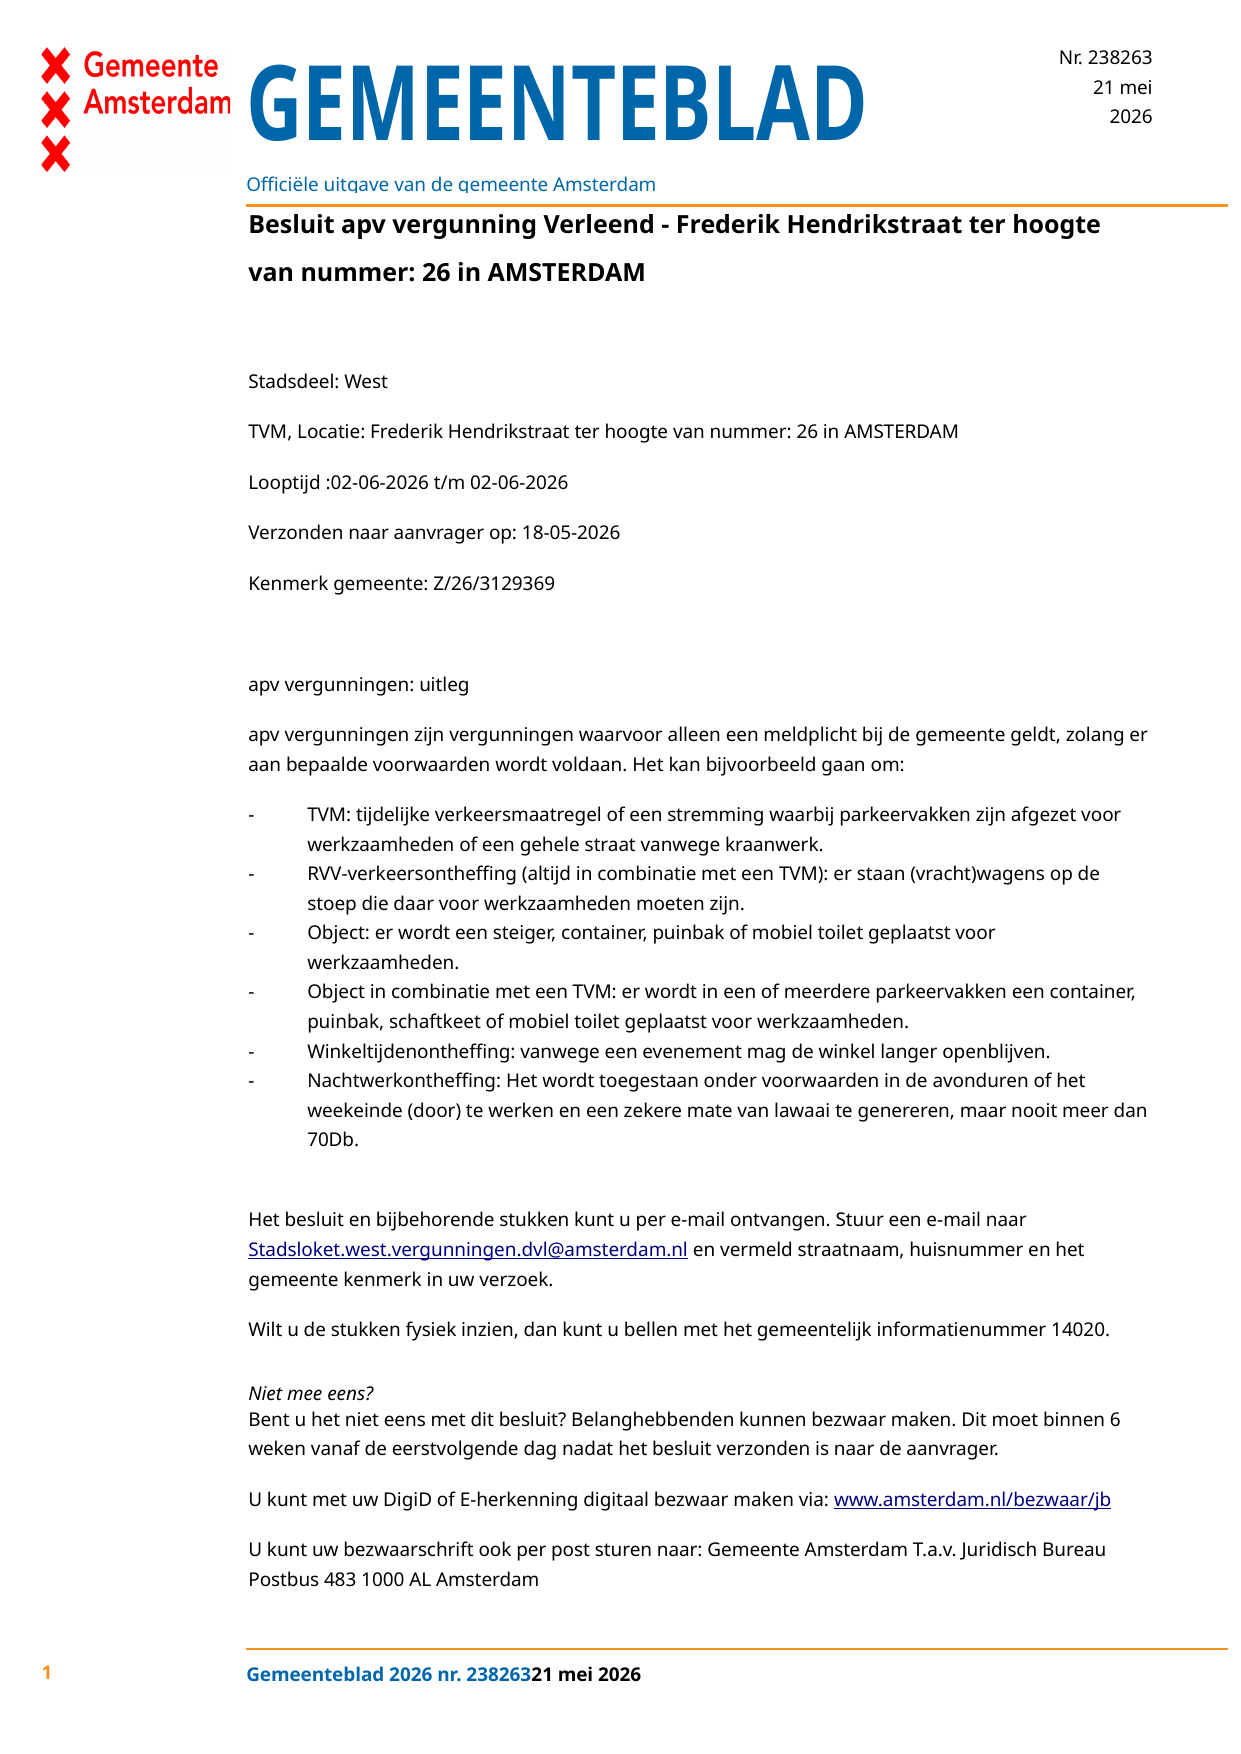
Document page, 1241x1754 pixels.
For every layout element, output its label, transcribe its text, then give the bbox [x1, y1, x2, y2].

text Bent u het niet eens met dit besluit? Belanghebbenden kunnen bezwaar maken. Dit moet binnen 6 weken vanaf de eerstvolgende dag nadat het besluit verzonden is naar de aanvrager. [248, 1406, 1152, 1461]
text Het besluit en bijbehorende stukken kunt u per e-mail ontvangen. Stuur een e-mail naar Stadsloket.west.vergunningen.dvl@amsterdam.nl en vermeld straatnaam, huisnummer en het gemeente kenmerk in uw verzoek. [248, 1207, 1152, 1292]
text Niet mee eens? [248, 1380, 1152, 1406]
list Nachtwerkontheffing: Het wordt toegestaan onder voorwaarden in de avonduren of het weekeinde (door) te werken en een zekere mate van lawaai te genereren, maar nooit meer dan 70Db. [248, 1067, 1152, 1152]
picture [41, 47, 231, 172]
text Looptijd :02-06-2026 t/m 02-06-2026 [248, 469, 1152, 495]
text U kunt uw bezwaarschrift ook per post sturen naar: Gemeente Amsterdam T.a.v. Juridisch Bureau Postbus 483 1000 AL Amsterdam [248, 1536, 1152, 1592]
list Winkeltijdenontheffing: vanwege een evenement mag de winkel langer openblijven. [248, 1038, 1152, 1064]
list RVV-verkeersontheffing (altijd in combinatie met een TVM): er staan (vracht)wagens op de stoep die daar voor werkzaamheden moeten zijn. [248, 860, 1152, 916]
text Kenmerk gemeente: Z/26/3129369 [248, 570, 1152, 596]
text TVM, Locatie: Frederik Hendrikstraat ter hoogte van nummer: 26 in AMSTERDAM [248, 419, 1152, 444]
text Besluit apv vergunning Verleend - Frederik Hendrikstraat ter hoogte van nummer: 26 in AMSTERDAM [248, 207, 1152, 288]
list Object: er wordt een steiger, container, puinbak of mobiel toilet geplaatst voor werkzaamheden. [248, 919, 1152, 975]
text U kunt met uw DigiD of E-herkenning digitaal bezwaar maken via: www.amsterdam.nl/bezwaar/jb [248, 1486, 1152, 1512]
list Object in combinatie met een TVM: er wordt in een of meerdere parkeervakken een container, puinbak, schaftkeet of mobiel toilet geplaatst voor werkzaamheden. [248, 979, 1152, 1034]
text apv vergunningen zijn vergunningen waarvoor alleen een meldplicht bij de gemeente geldt, zolang er aan bepaalde voorwaarden wordt voldaan. Het kan bijvoorbeeld gaan om: [248, 721, 1152, 777]
text apv vergunningen: uitleg [248, 671, 1152, 697]
text Verzonden naar aanvrager op: 18-05-2026 [248, 519, 1152, 545]
list TVM: tijdelijke verkeersmaatregel of een stremming waarbij parkeervakken zijn afgezet voor werkzaamheden of een gehele straat vanwege kraanwerk. [248, 801, 1152, 857]
text Stadsdeel: West [248, 368, 1152, 394]
text Wilt u de stukken fysiek inzien, dan kunt u bellen met het gemeentelijk informatienummer 14020. [248, 1316, 1152, 1342]
